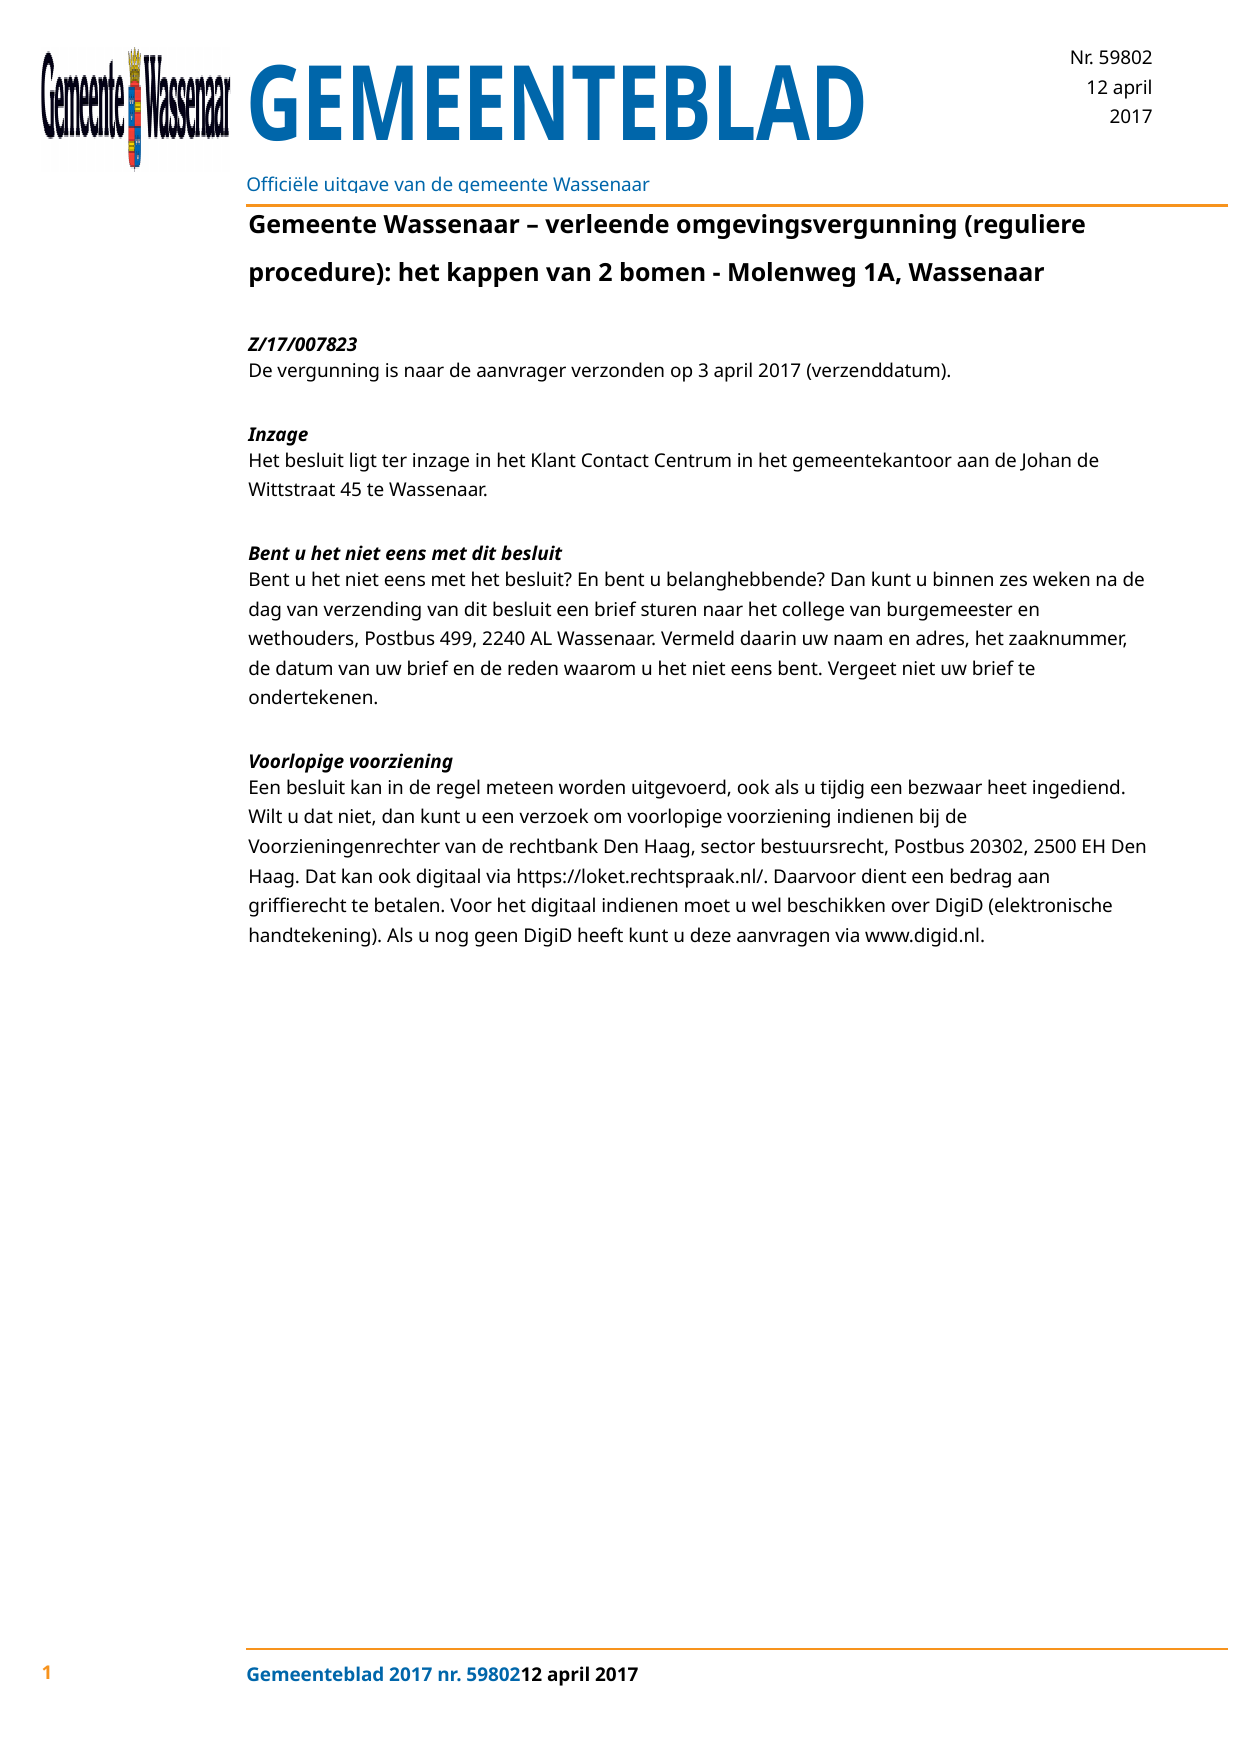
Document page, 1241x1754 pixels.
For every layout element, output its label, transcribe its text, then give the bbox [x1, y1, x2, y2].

text Inzage [248, 421, 1152, 447]
text Z/17/007823 [248, 331, 1152, 357]
picture [41, 47, 231, 172]
text De vergunning is naar de aanvrager verzonden op 3 april 2017 (verzenddatum). [248, 357, 1152, 383]
text Voorlopige voorziening [248, 748, 1152, 774]
text Gemeente Wassenaar – verleende omgevingsvergunning (reguliere procedure): het kappen van 2 bomen - Molenweg 1A, Wassenaar [248, 207, 1152, 288]
text Bent u het niet eens met dit besluit [248, 540, 1152, 566]
text Bent u het niet eens met het besluit? En bent u belanghebbende? Dan kunt u binnen zes weken na de dag van verzending van dit besluit een brief sturen naar het college van burgemeester en wethouders, Postbus 499, 2240 AL Wassenaar. Vermeld daarin uw naam en adres, het zaaknummer, de datum van uw brief en de reden waarom u het niet eens bent. Vergeet niet uw brief te ondertekenen. [248, 566, 1152, 710]
text Het besluit ligt ter inzage in het Klant Contact Centrum in het gemeentekantoor aan de Johan de Wittstraat 45 te Wassenaar. [248, 447, 1152, 502]
text Een besluit kan in de regel meteen worden uitgevoerd, ook als u tijdig een bezwaar heet ingediend. Wilt u dat niet, dan kunt u een verzoek om voorlopige voorziening indienen bij de Voorzieningenrechter van de rechtbank Den Haag, sector bestuursrecht, Postbus 20302, 2500 EH Den Haag. Dat kan ook digitaal via https://loket.rechtspraak.nl/. Daarvoor dient een bedrag aan griffierecht te betalen. Voor het digitaal indienen moet u wel beschikken over DigiD (elektronische handtekening). Als u nog geen DigiD heeft kunt u deze aanvragen via www.digid.nl. [248, 774, 1152, 948]
